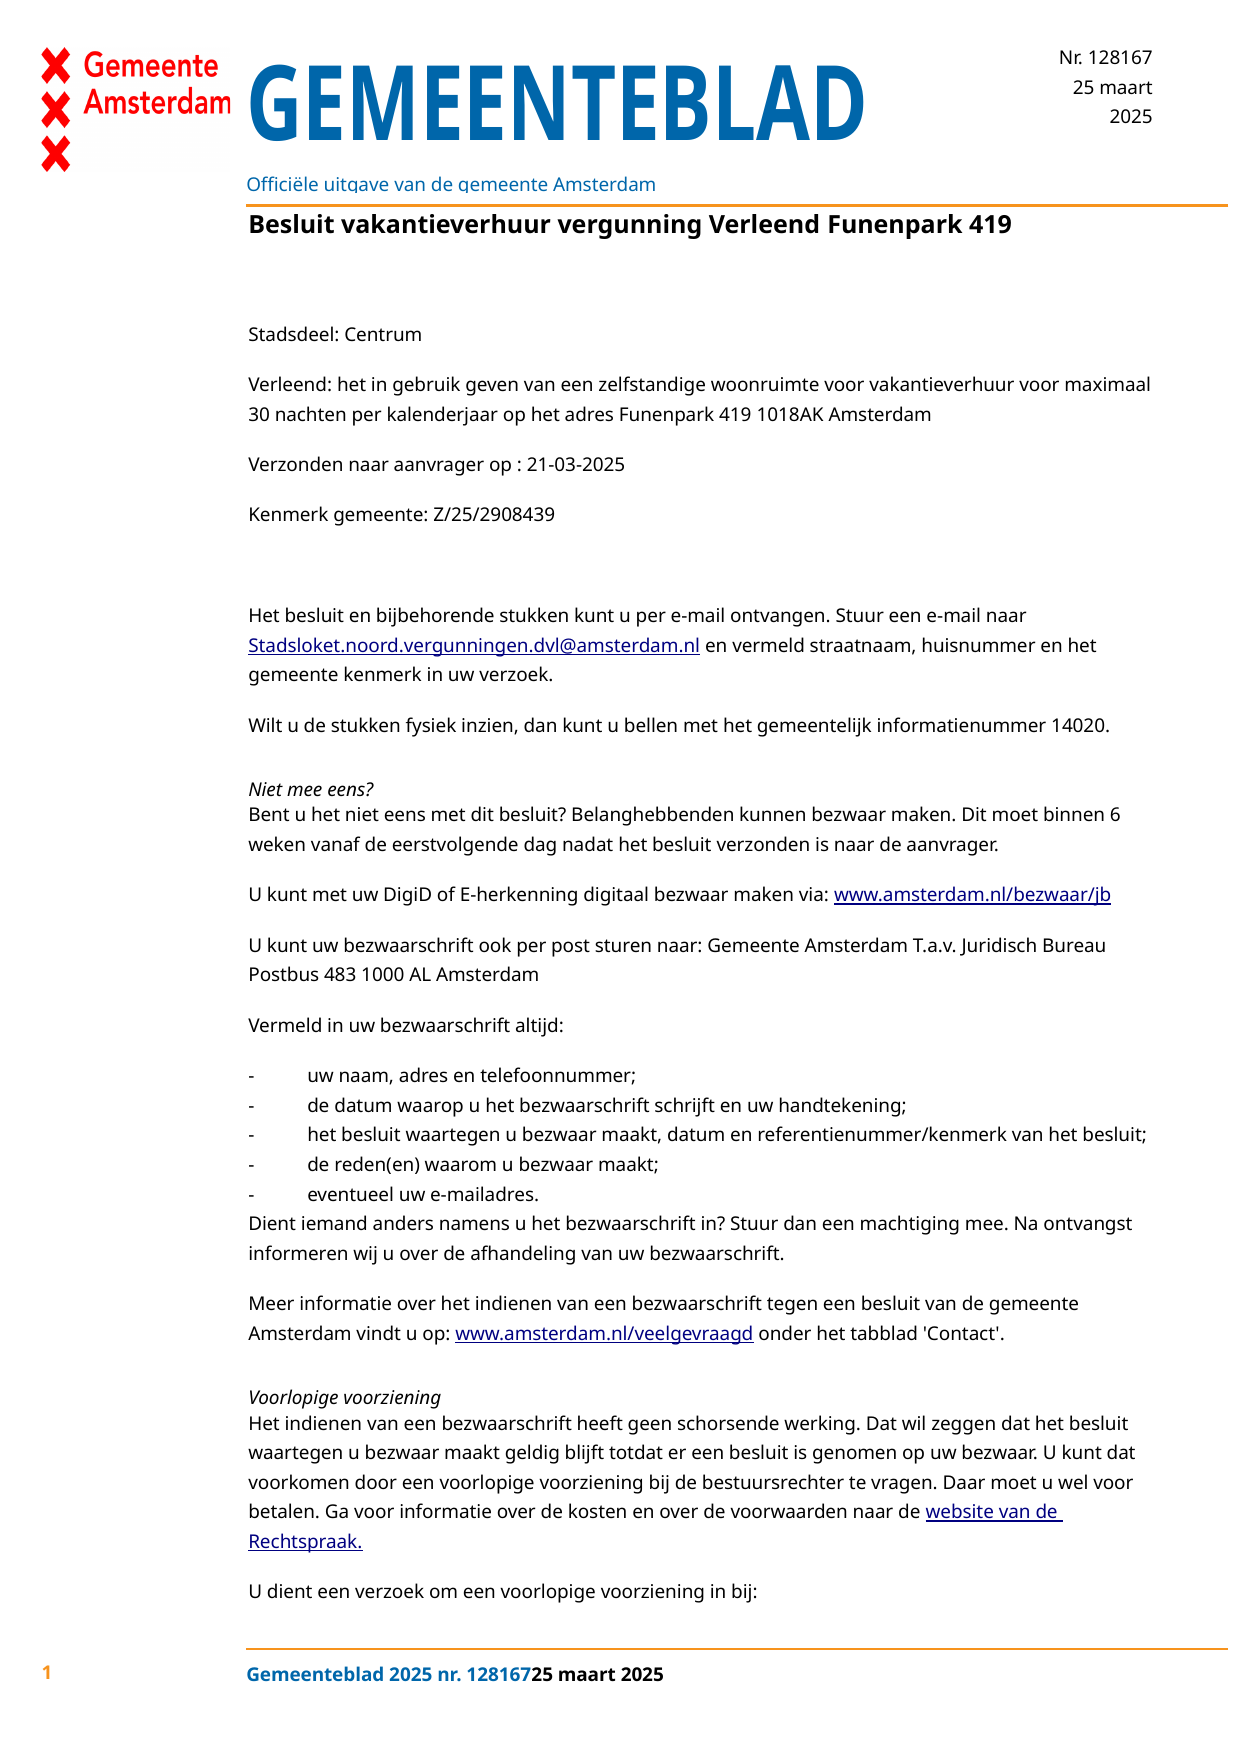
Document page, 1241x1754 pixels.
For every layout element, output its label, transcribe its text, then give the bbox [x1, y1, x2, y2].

text Het besluit en bijbehorende stukken kunt u per e-mail ontvangen. Stuur een e-mail naar Stadsloket.noord.vergunningen.dvl@amsterdam.nl en vermeld straatnaam, huisnummer en het gemeente kenmerk in uw verzoek. [248, 602, 1152, 687]
text U kunt met uw DigiD of E-herkenning digitaal bezwaar maken via: www.amsterdam.nl/bezwaar/jb [248, 882, 1152, 907]
text Verleend: het in gebruik geven van een zelfstandige woonruimte voor vakantieverhuur voor maximaal 30 nachten per kalenderjaar op het adres Funenpark 419 1018AK Amsterdam [248, 371, 1152, 426]
text Dient iemand anders namens u het bezwaarschrift in? Stuur dan een machtiging mee. Na ontvangst informeren wij u over de afhandeling van uw bezwaarschrift. [248, 1210, 1152, 1266]
text Kenmerk gemeente: Z/25/2908439 [248, 502, 1152, 527]
text Vermeld in uw bezwaarschrift altijd: [248, 1012, 1152, 1038]
list de reden(en) waarom u bezwaar maakt; [248, 1151, 1152, 1177]
text Stadsdeel: Centrum [248, 321, 1152, 346]
text Het indienen van een bezwaarschrift heeft geen schorsende werking. Dat wil zeggen dat het besluit waartegen u bezwaar maakt geldig blijft totdat er een besluit is genomen op uw bezwaar. U kunt dat voorkomen door een voorlopige voorziening bij de bestuursrechter te vragen. Daar moet u wel voor betalen. Ga voor informatie over de kosten en over de voorwaarden naar de website van de Rechtspraak. [248, 1410, 1152, 1554]
text U kunt uw bezwaarschrift ook per post sturen naar: Gemeente Amsterdam T.a.v. Juridisch Bureau Postbus 483 1000 AL Amsterdam [248, 932, 1152, 987]
text Besluit vakantieverhuur vergunning Verleend Funenpark 419 [248, 207, 1152, 241]
text Meer informatie over het indienen van een bezwaarschrift tegen een besluit van de gemeente Amsterdam vindt u op: www.amsterdam.nl/veelgevraagd onder het tabblad 'Contact'. [248, 1290, 1152, 1346]
text U dient een verzoek om een voorlopige voorziening in bij: [248, 1578, 1152, 1604]
text Verzonden naar aanvrager op : 21-03-2025 [248, 451, 1152, 477]
list uw naam, adres en telefoonnummer; [248, 1062, 1152, 1088]
picture [41, 47, 231, 172]
text Wilt u de stukken fysiek inzien, dan kunt u bellen met het gemeentelijk informatienummer 14020. [248, 712, 1152, 738]
list eventueel uw e-mailadres. [248, 1181, 1152, 1207]
text Bent u het niet eens met dit besluit? Belanghebbenden kunnen bezwaar maken. Dit moet binnen 6 weken vanaf de eerstvolgende dag nadat het besluit verzonden is naar de aanvrager. [248, 802, 1152, 857]
text Voorlopige voorziening [248, 1384, 1152, 1410]
text Niet mee eens? [248, 776, 1152, 802]
list het besluit waartegen u bezwaar maakt, datum en referentienummer/kenmerk van het besluit; [248, 1122, 1152, 1147]
list de datum waarop u het bezwaarschrift schrijft en uw handtekening; [248, 1092, 1152, 1118]
